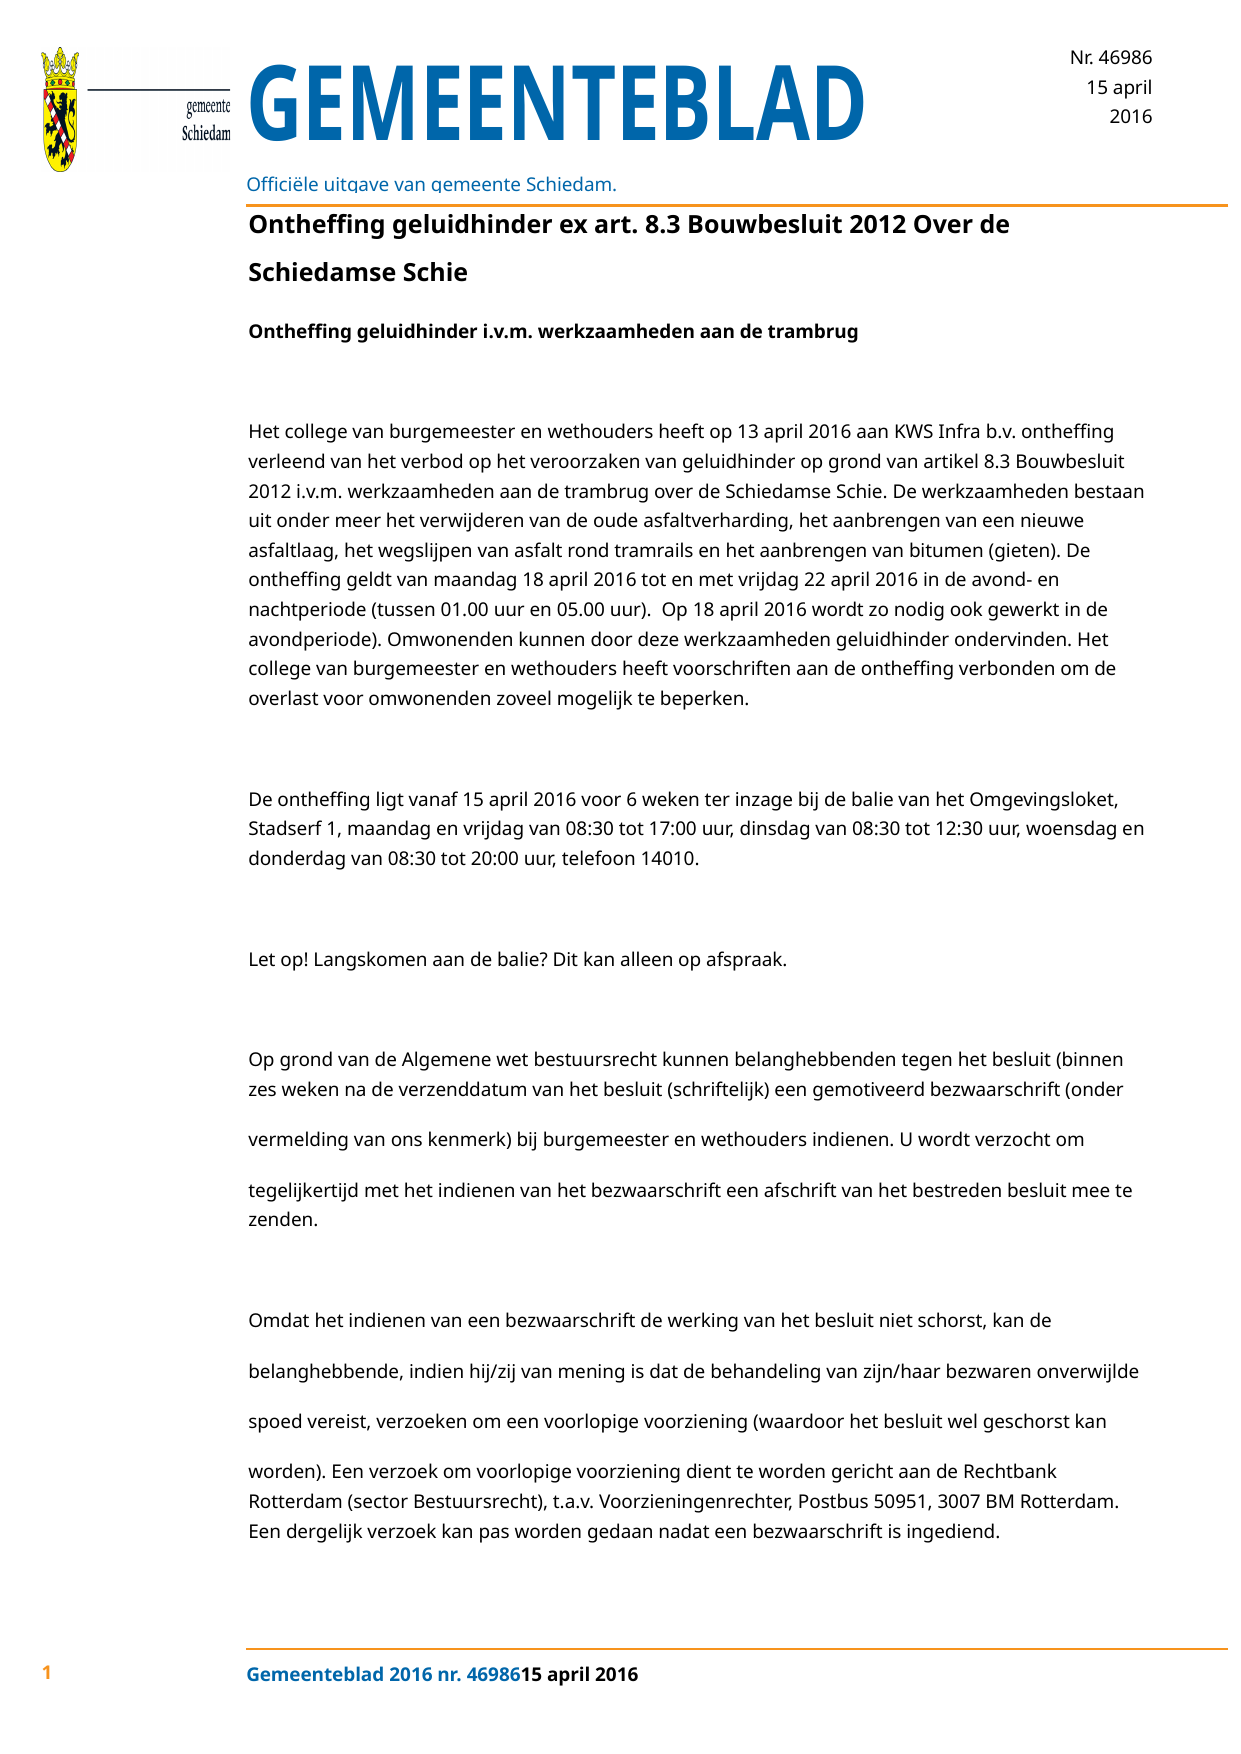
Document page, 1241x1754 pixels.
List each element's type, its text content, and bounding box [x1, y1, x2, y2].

text Het college van burgemeester en wethouders heeft op 13 april 2016 aan KWS Infra b.v. ontheffing verleend van het verbod op het veroorzaken van geluidhinder op grond van artikel 8.3 Bouwbesluit 2012 i.v.m. werkzaamheden aan de trambrug over de Schiedamse Schie. De werkzaamheden bestaan uit onder meer het verwijderen van de oude asfaltverharding, het aanbrengen van een nieuwe asfaltlaag, het wegslijpen van asfalt rond tramrails en het aanbrengen van bitumen (gieten). De ontheffing geldt van maandag 18 april 2016 tot en met vrijdag 22 april 2016 in de avond- en nachtperiode (tussen 01.00 uur en 05.00 uur). Op 18 april 2016 wordt zo nodig ook gewerkt in de avondperiode). Omwonenden kunnen door deze werkzaamheden geluidhinder ondervinden. Het college van burgemeester en wethouders heeft voorschriften aan de ontheffing verbonden om de overlast voor omwonenden zoveel mogelijk te beperken. [248, 419, 1152, 711]
text De ontheffing ligt vanaf 15 april 2016 voor 6 weken ter inzage bij de balie van het Omgevingsloket, Stadserf 1, maandag en vrijdag van 08:30 tot 17:00 uur, dinsdag van 08:30 tot 12:30 uur, woensdag en donderdag van 08:30 tot 20:00 uur, telefoon 14010. [248, 786, 1152, 871]
text Omdat het indienen van een bezwaarschrift de werking van het besluit niet schorst, kan de [248, 1307, 1152, 1333]
text Ontheffing geluidhinder i.v.m. werkzaamheden aan de trambrug [248, 318, 1152, 344]
text Ontheffing geluidhinder ex art. 8.3 Bouwbesluit 2012 Over de Schiedamse Schie [248, 207, 1152, 288]
text Op grond van de Algemene wet bestuursrecht kunnen belanghebbenden tegen het besluit (binnen zes weken na de verzenddatum van het besluit (schriftelijk) een gemotiveerd bezwaarschrift (onder [248, 1047, 1152, 1102]
text Let op! Langskomen aan de balie? Dit kan alleen op afspraak. [248, 946, 1152, 972]
text belanghebbende, indien hij/zij van mening is dat de behandeling van zijn/haar bezwaren onverwijlde [248, 1358, 1152, 1384]
text vermelding van ons kenmerk) bij burgemeester en wethouders indienen. U wordt verzocht om [248, 1127, 1152, 1152]
text spoed vereist, verzoeken om een voorlopige voorziening (waardoor het besluit wel geschorst kan [248, 1408, 1152, 1434]
text worden). Een verzoek om voorlopige voorziening dient te worden gericht aan de Rechtbank Rotterdam (sector Bestuursrecht), t.a.v. Voorzieningenrechter, Postbus 50951, 3007 BM Rotterdam. Een dergelijk verzoek kan pas worden gedaan nadat een bezwaarschrift is ingediend. [248, 1459, 1152, 1544]
text tegelijkertijd met het indienen van het bezwaarschrift een afschrift van het bestreden besluit mee te zenden. [248, 1177, 1152, 1232]
picture [41, 47, 231, 172]
